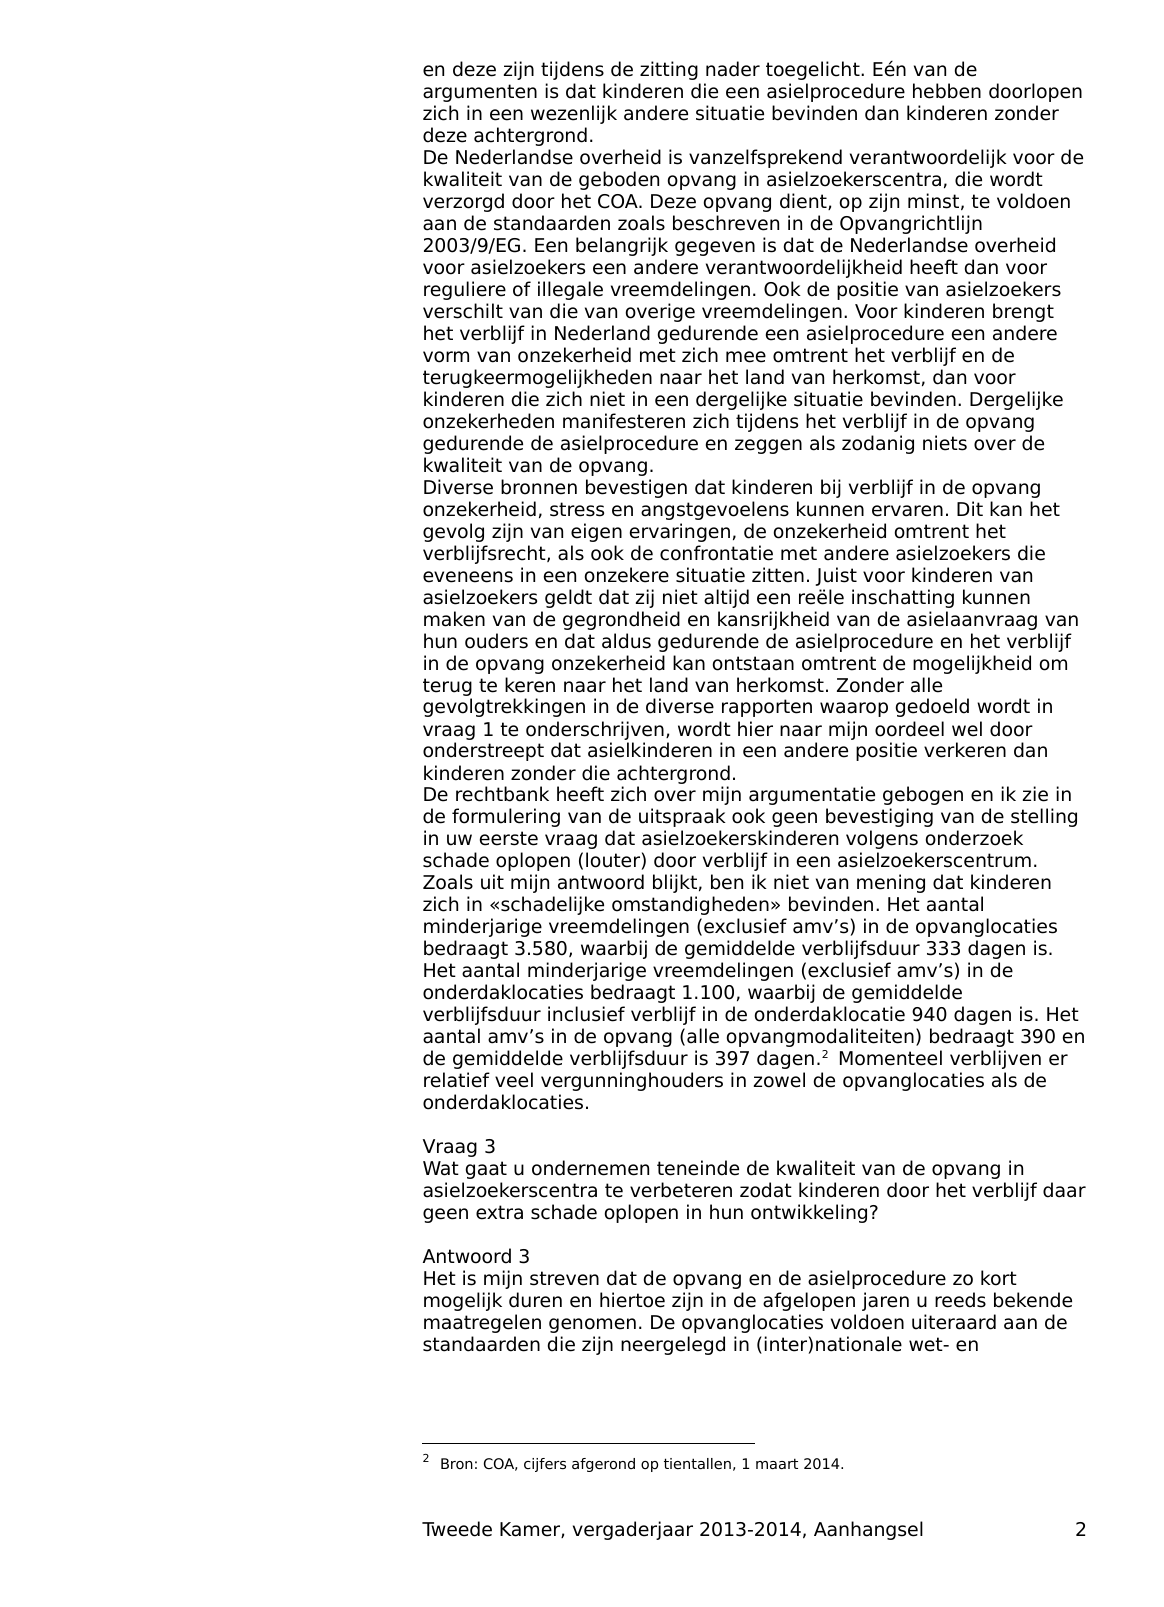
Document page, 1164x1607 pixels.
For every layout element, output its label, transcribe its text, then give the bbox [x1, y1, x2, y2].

text Bron: COA, cijfers afgerond op tientallen, 1 maart 2014. [422, 1452, 1087, 1474]
text Zoals uit mijn antwoord blijkt, ben ik niet van mening dat kinderen zich in «schadelijke omstandigheden» bevinden. Het aantal minderjarige vreemdelingen (exclusief amv’s) in de opvanglocaties bedraagt 3.580, waarbij de gemiddelde verblijfsduur 333 dagen is. Het aantal minderjarige vreemdelingen (exclusief amv’s) in de onderdaklocaties bedraagt 1.100, waarbij de gemiddelde verblijfsduur inclusief verblijf in de onderdaklocatie 940 dagen is. Het aantal amv’s in de opvang (alle opvangmodaliteiten) bedraagt 390 en de gemiddelde verblijfsduur is 397 dagen. Momenteel verblijven er relatief veel vergunninghouders in zowel de opvanglocaties als de onderdaklocaties. [422, 872, 1087, 1114]
text Antwoord 3 [422, 1246, 1087, 1268]
text De Nederlandse overheid is vanzelfsprekend verantwoordelijk voor de kwaliteit van de geboden opvang in asielzoekerscentra, die wordt verzorgd door het COA. Deze opvang dient, op zijn minst, te voldoen aan de standaarden zoals beschreven in de Opvangrichtlijn 2003/9/EG. Een belangrijk gegeven is dat de Nederlandse overheid voor asielzoekers een andere verantwoordelijkheid heeft dan voor reguliere of illegale vreemdelingen. Ook de positie van asielzoekers verschilt van die van overige vreemdelingen. Voor kinderen brengt het verblijf in Nederland gedurende een asielprocedure een andere vorm van onzekerheid met zich mee omtrent het verblijf en de terugkeermogelijkheden naar het land van herkomst, dan voor kinderen die zich niet in een dergelijke situatie bevinden. Dergelijke onzekerheden manifesteren zich tijdens het verblijf in de opvang gedurende de asielprocedure en zeggen als zodanig niets over de kwaliteit van de opvang. [422, 147, 1087, 477]
text en deze zijn tijdens de zitting nader toegelicht. Eén van de argumenten is dat kinderen die een asielprocedure hebben doorlopen zich in een wezenlijk andere situatie bevinden dan kinderen zonder deze achtergrond. [422, 59, 1087, 147]
text Vraag 3 [422, 1136, 1087, 1158]
text Het is mijn streven dat de opvang en de asielprocedure zo kort mogelijk duren en hiertoe zijn in de afgelopen jaren u reeds bekende maatregelen genomen. De opvanglocaties voldoen uiteraard aan de standaarden die zijn neergelegd in (inter)nationale wet- en [422, 1268, 1087, 1356]
text Diverse bronnen bevestigen dat kinderen bij verblijf in de opvang onzekerheid, stress en angstgevoelens kunnen ervaren. Dit kan het gevolg zijn van eigen ervaringen, de onzekerheid omtrent het verblijfsrecht, als ook de confrontatie met andere asielzoekers die eveneens in een onzekere situatie zitten. Juist voor kinderen van asielzoekers geldt dat zij niet altijd een reële inschatting kunnen maken van de gegrondheid en kansrijkheid van de asielaanvraag van hun ouders en dat aldus gedurende de asielprocedure en het verblijf in de opvang onzekerheid kan ontstaan omtrent de mogelijkheid om terug te keren naar het land van herkomst. Zonder alle gevolgtrekkingen in de diverse rapporten waarop gedoeld wordt in vraag 1 te onderschrijven, wordt hier naar mijn oordeel wel door onderstreept dat asielkinderen in een andere positie verkeren dan kinderen zonder die achtergrond. [422, 477, 1087, 784]
text Wat gaat u ondernemen teneinde de kwaliteit van de opvang in asielzoekerscentra te verbeteren zodat kinderen door het verblijf daar geen extra schade oplopen in hun ontwikkeling? [422, 1158, 1087, 1224]
text De rechtbank heeft zich over mijn argumentatie gebogen en ik zie in de formulering van de uitspraak ook geen bevestiging van de stelling in uw eerste vraag dat asielzoekerskinderen volgens onderzoek schade oplopen (louter) door verblijf in een asielzoekerscentrum. [422, 784, 1087, 872]
